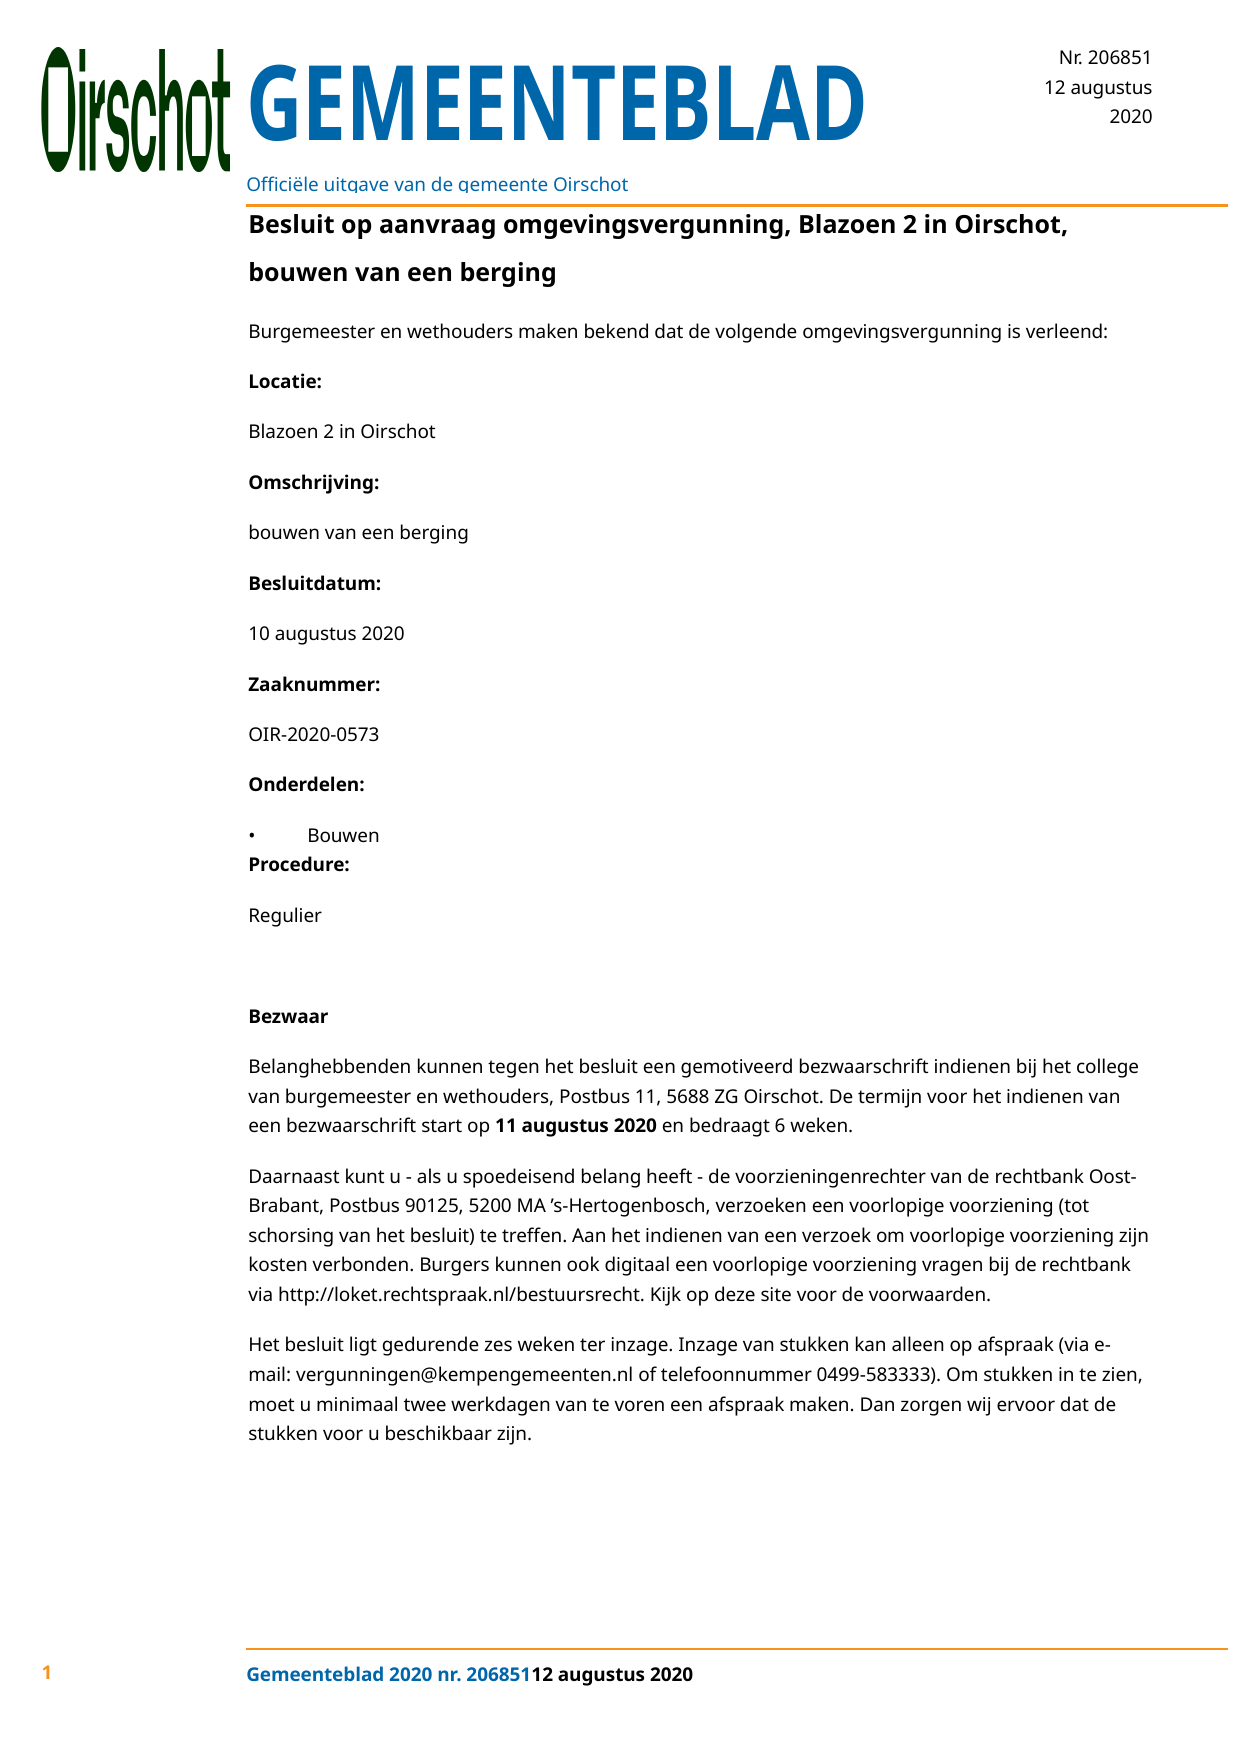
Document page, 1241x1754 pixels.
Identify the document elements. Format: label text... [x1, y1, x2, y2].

text Het besluit ligt gedurende zes weken ter inzage. Inzage van stukken kan alleen op afspraak (via e-mail: vergunningen@kempengemeenten.nl of telefoonnummer 0499-583333). Om stukken in te zien, moet u minimaal twee werkdagen van te voren een afspraak maken. Dan zorgen wij ervoor dat de stukken voor u beschikbaar zijn. [248, 1332, 1152, 1446]
picture [41, 47, 231, 172]
text Regulier [248, 902, 1152, 928]
text Besluitdatum: [248, 570, 1152, 596]
text Omschrijving: [248, 469, 1152, 495]
text Besluit op aanvraag omgevingsvergunning, Blazoen 2 in Oirschot, bouwen van een berging [248, 207, 1152, 288]
text OIR-2020-0573 [248, 721, 1152, 747]
text 10 augustus 2020 [248, 620, 1152, 646]
text Belanghebbenden kunnen tegen het besluit een gemotiveerd bezwaarschrift indienen bij het college van burgemeester en wethouders, Postbus 11, 5688 ZG Oirschot. De termijn voor het indienen van een bezwaarschrift start op 11 augustus 2020 en bedraagt 6 weken. [248, 1053, 1152, 1138]
text Zaaknummer: [248, 671, 1152, 697]
text Daarnaast kunt u - als u spoedeisend belang heeft - de voorzieningenrechter van de rechtbank Oost-Brabant, Postbus 90125, 5200 MA ’s-Hertogenbosch, verzoeken een voorlopige voorziening (tot schorsing van het besluit) te treffen. Aan het indienen van een verzoek om voorlopige voorziening zijn kosten verbonden. Burgers kunnen ook digitaal een voorlopige voorziening vragen bij de rechtbank via http://loket.rechtspraak.nl/bestuursrecht. Kijk op deze site voor de voorwaarden. [248, 1163, 1152, 1307]
text Burgemeester en wethouders maken bekend dat de volgende omgevingsvergunning is verleend: [248, 318, 1152, 344]
text Bezwaar [248, 1003, 1152, 1029]
text Procedure: [248, 852, 1152, 877]
text Blazoen 2 in Oirschot [248, 419, 1152, 444]
text bouwen van een berging [248, 519, 1152, 545]
list Bouwen [248, 822, 1152, 848]
text Locatie: [248, 368, 1152, 394]
text Onderdelen: [248, 772, 1152, 797]
